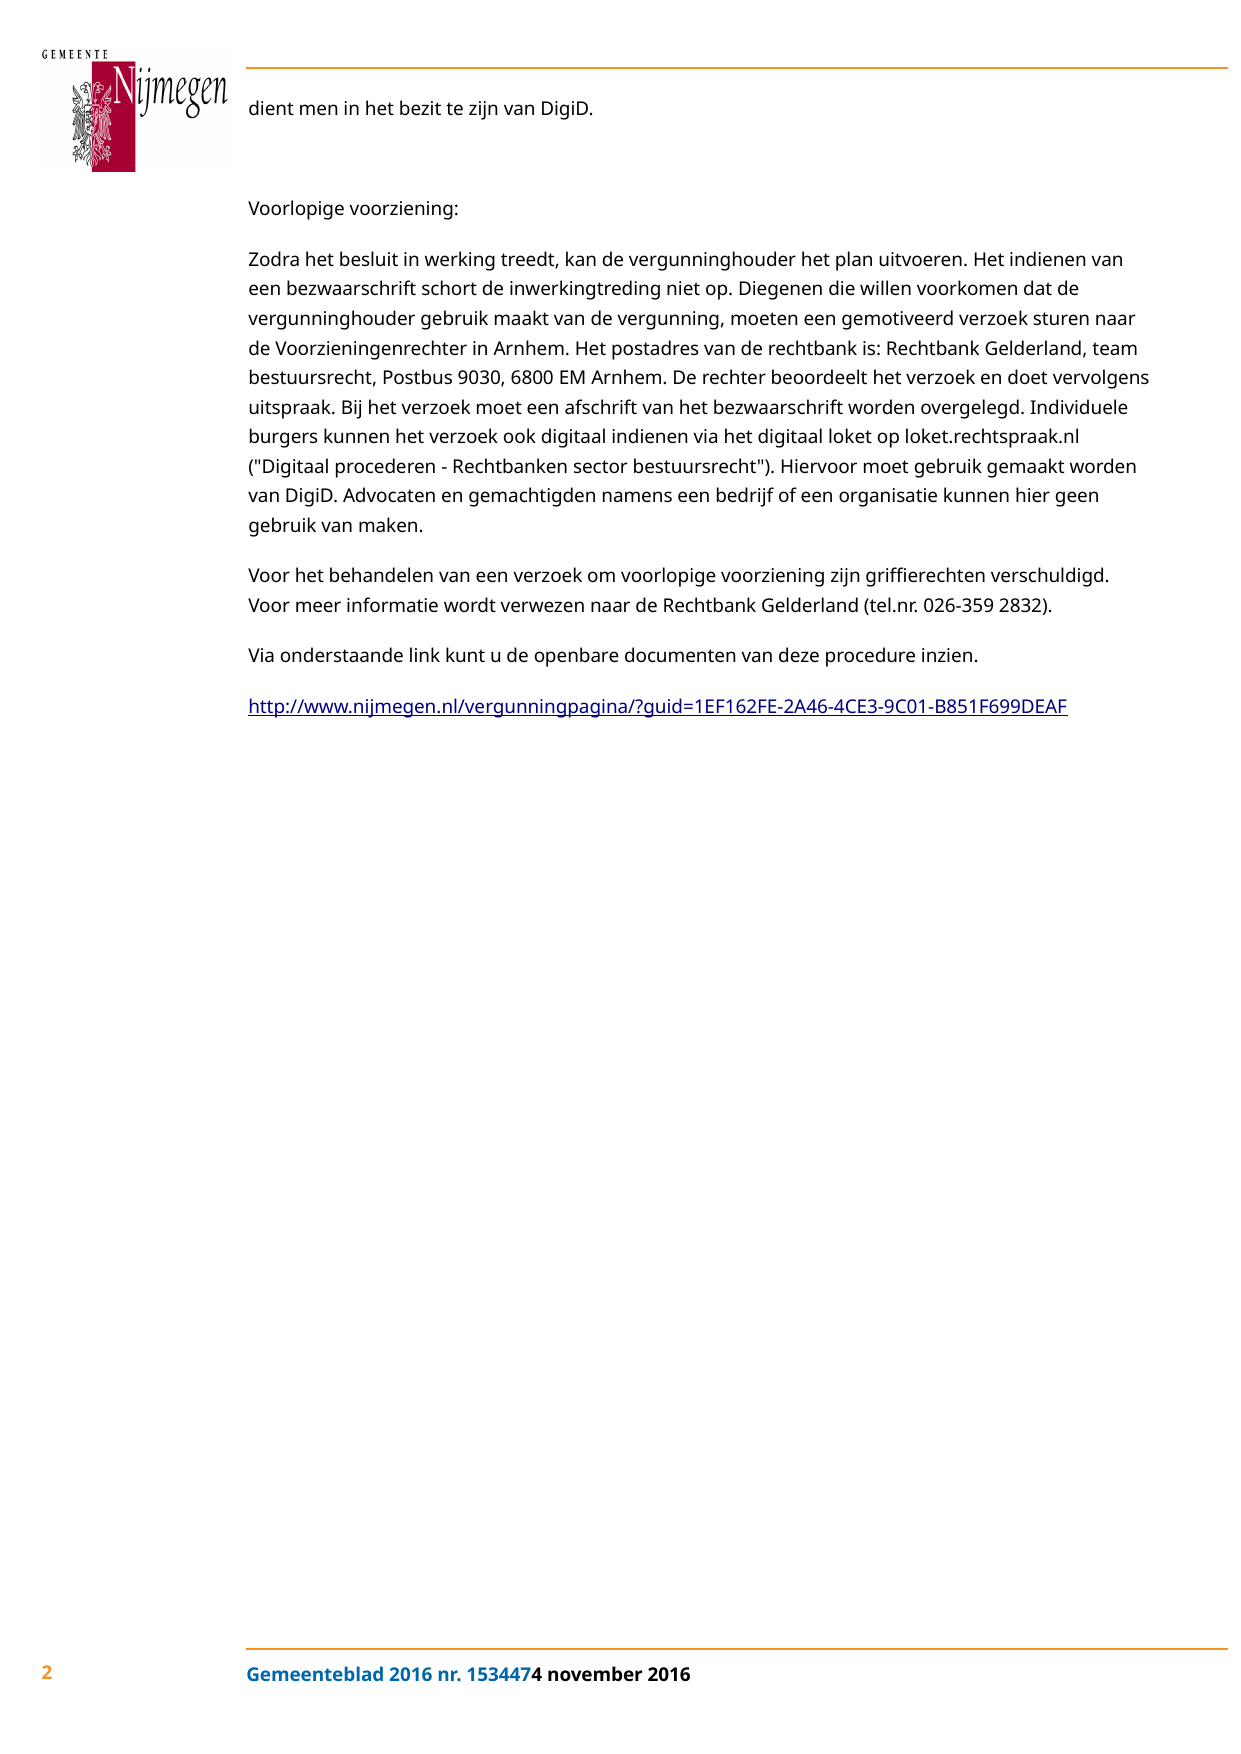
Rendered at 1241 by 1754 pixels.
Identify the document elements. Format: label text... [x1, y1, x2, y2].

text http://www.nijmegen.nl/vergunningpagina/?guid=1EF162FE-2A46-4CE3-9C01-B851F699DEAF [248, 693, 1152, 719]
text Via onderstaande link kunt u de openbare documenten van deze procedure inzien. [248, 643, 1152, 668]
text Voor het behandelen van een verzoek om voorlopige voorziening zijn griffierechten verschuldigd. Voor meer informatie wordt verwezen naar de Rechtbank Gelderland (tel.nr. 026-359 2832). [248, 563, 1152, 618]
text Zodra het besluit in werking treedt, kan de vergunninghouder het plan uitvoeren. Het indienen van een bezwaarschrift schort de inwerkingtreding niet op. Diegenen die willen voorkomen dat de vergunninghouder gebruik maakt van de vergunning, moeten een gemotiveerd verzoek sturen naar de Voorzieningenrechter in Arnhem. Het postadres van de rechtbank is: Rechtbank Gelderland, team bestuursrecht, Postbus 9030, 6800 EM Arnhem. De rechter beoordeelt het verzoek en doet vervolgens uitspraak. Bij het verzoek moet een afschrift van het bezwaarschrift worden overgelegd. Individuele burgers kunnen het verzoek ook digitaal indienen via het digitaal loket op loket.rechtspraak.nl ("Digitaal procederen - Rechtbanken sector bestuursrecht"). Hiervoor moet gebruik gemaakt worden van DigiD. Advocaten en gemachtigden namens een bedrijf of een organisatie kunnen hier geen gebruik van maken. [248, 246, 1152, 538]
text dient men in het bezit te zijn van DigiD. [248, 95, 1152, 121]
picture [41, 47, 231, 172]
text Voorlopige voorziening: [248, 196, 1152, 221]
